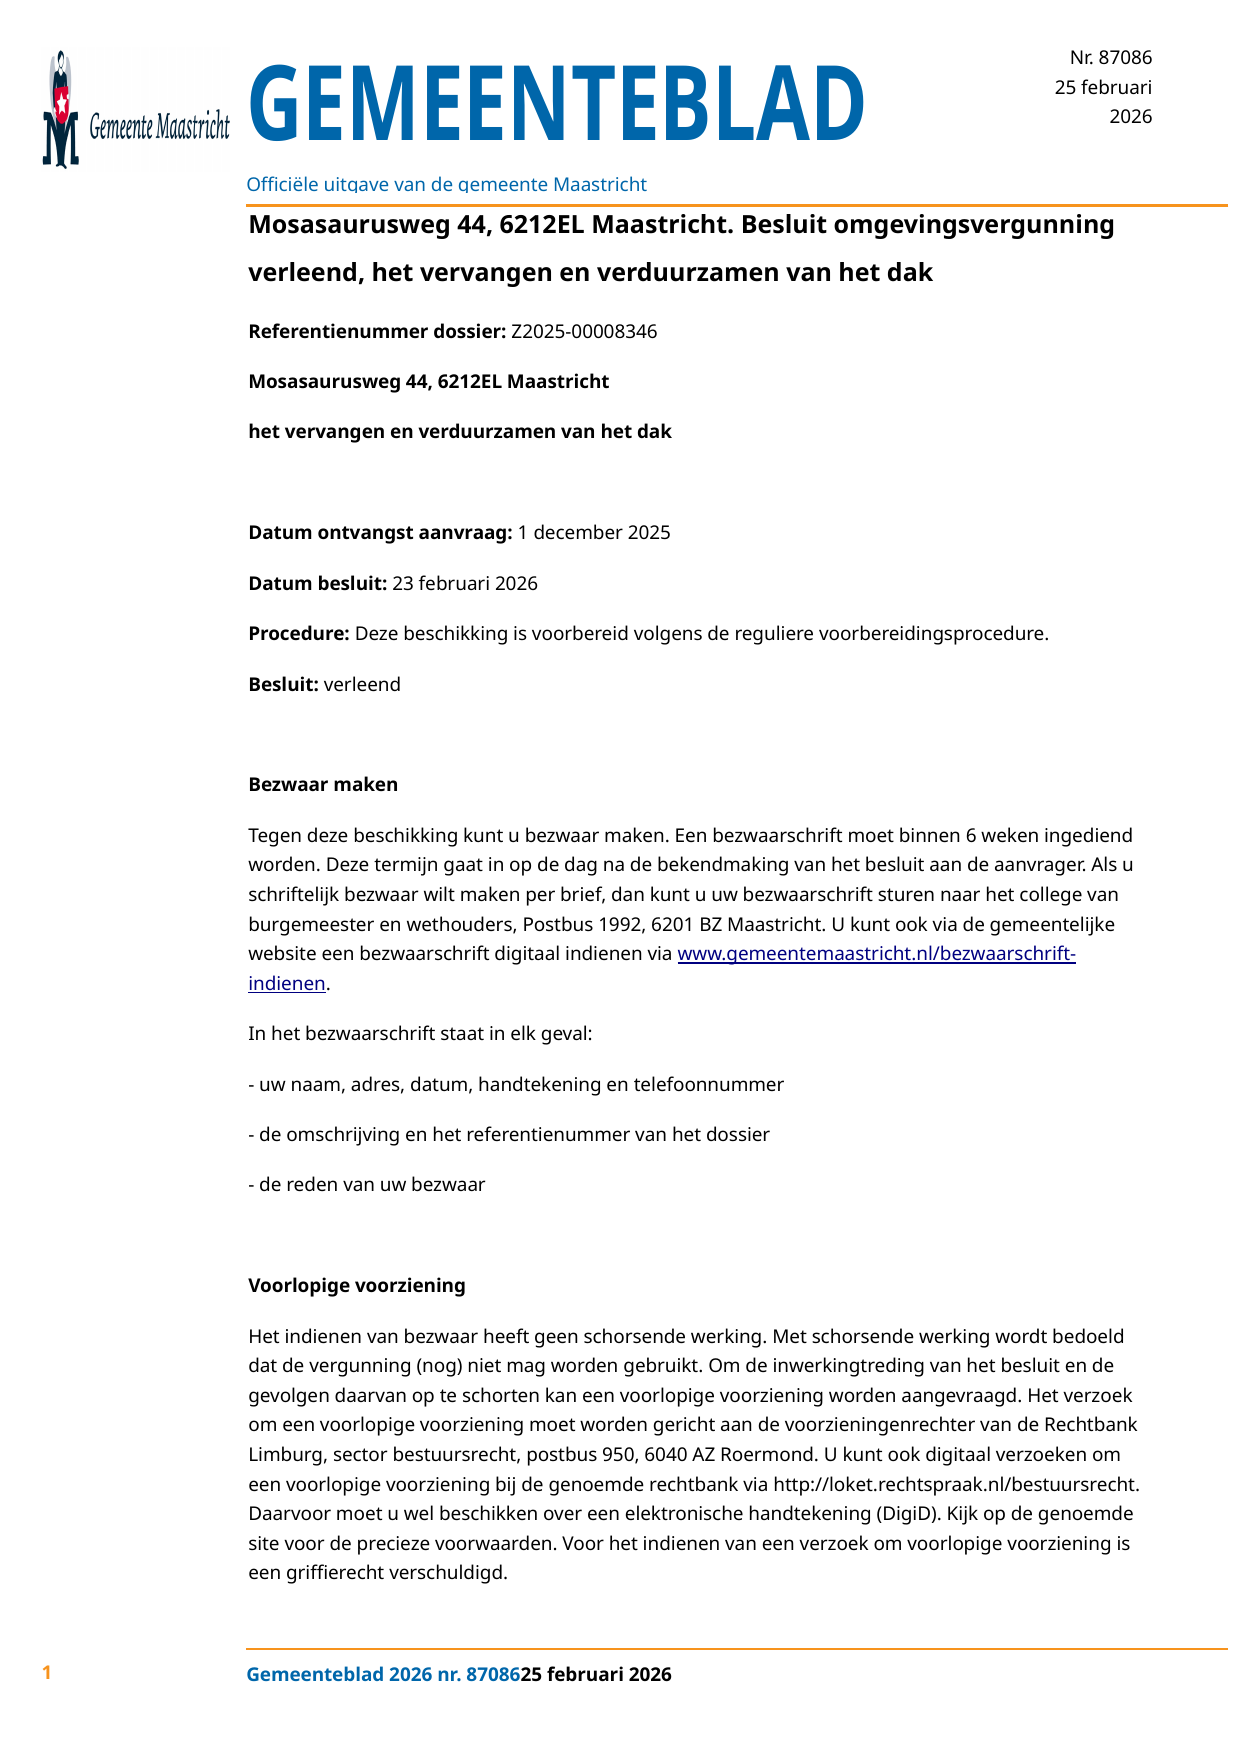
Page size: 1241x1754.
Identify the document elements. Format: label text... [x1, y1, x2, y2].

text Mosasaurusweg 44, 6212EL Maastricht. Besluit omgevingsvergunning verleend, het vervangen en verduurzamen van het dak [248, 207, 1152, 288]
text Bezwaar maken [248, 772, 1152, 797]
text Referentienummer dossier: Z2025-00008346 [248, 318, 1152, 344]
text Tegen deze beschikking kunt u bezwaar maken. Een bezwaarschrift moet binnen 6 weken ingediend worden. Deze termijn gaat in op de dag na de bekendmaking van het besluit aan de aanvrager. Als u schriftelijk bezwaar wilt maken per brief, dan kunt u uw bezwaarschrift sturen naar het college van burgemeester en wethouders, Postbus 1992, 6201 BZ Maastricht. U kunt ook via de gemeentelijke website een bezwaarschrift digitaal indienen via www.gemeentemaastricht.nl/bezwaarschrift-indienen. [248, 822, 1152, 996]
text - de reden van uw bezwaar [248, 1172, 1152, 1197]
text Besluit: verleend [248, 671, 1152, 697]
text - uw naam, adres, datum, handtekening en telefoonnummer [248, 1071, 1152, 1097]
text In het bezwaarschrift staat in elk geval: [248, 1020, 1152, 1046]
text - de omschrijving en het referentienummer van het dossier [248, 1121, 1152, 1147]
text Voorlopige voorziening [248, 1272, 1152, 1298]
text Datum ontvangst aanvraag: 1 december 2025 [248, 519, 1152, 545]
text Mosasaurusweg 44, 6212EL Maastricht [248, 368, 1152, 394]
text het vervangen en verduurzamen van het dak [248, 419, 1152, 444]
picture [41, 47, 231, 172]
text Het indienen van bezwaar heeft geen schorsende werking. Met schorsende werking wordt bedoeld dat de vergunning (nog) niet mag worden gebruikt. Om de inwerkingtreding van het besluit en de gevolgen daarvan op te schorten kan een voorlopige voorziening worden aangevraagd. Het verzoek om een voorlopige voorziening moet worden gericht aan de voorzieningenrechter van de Rechtbank Limburg, sector bestuursrecht, postbus 950, 6040 AZ Roermond. U kunt ook digitaal verzoeken om een voorlopige voorziening bij de genoemde rechtbank via http://loket.rechtspraak.nl/bestuursrecht. Daarvoor moet u wel beschikken over een elektronische handtekening (DigiD). Kijk op de genoemde site voor de precieze voorwaarden. Voor het indienen van een verzoek om voorlopige voorziening is een griffierecht verschuldigd. [248, 1323, 1152, 1585]
text Datum besluit: 23 februari 2026 [248, 570, 1152, 596]
text Procedure: Deze beschikking is voorbereid volgens de reguliere voorbereidingsprocedure. [248, 620, 1152, 646]
